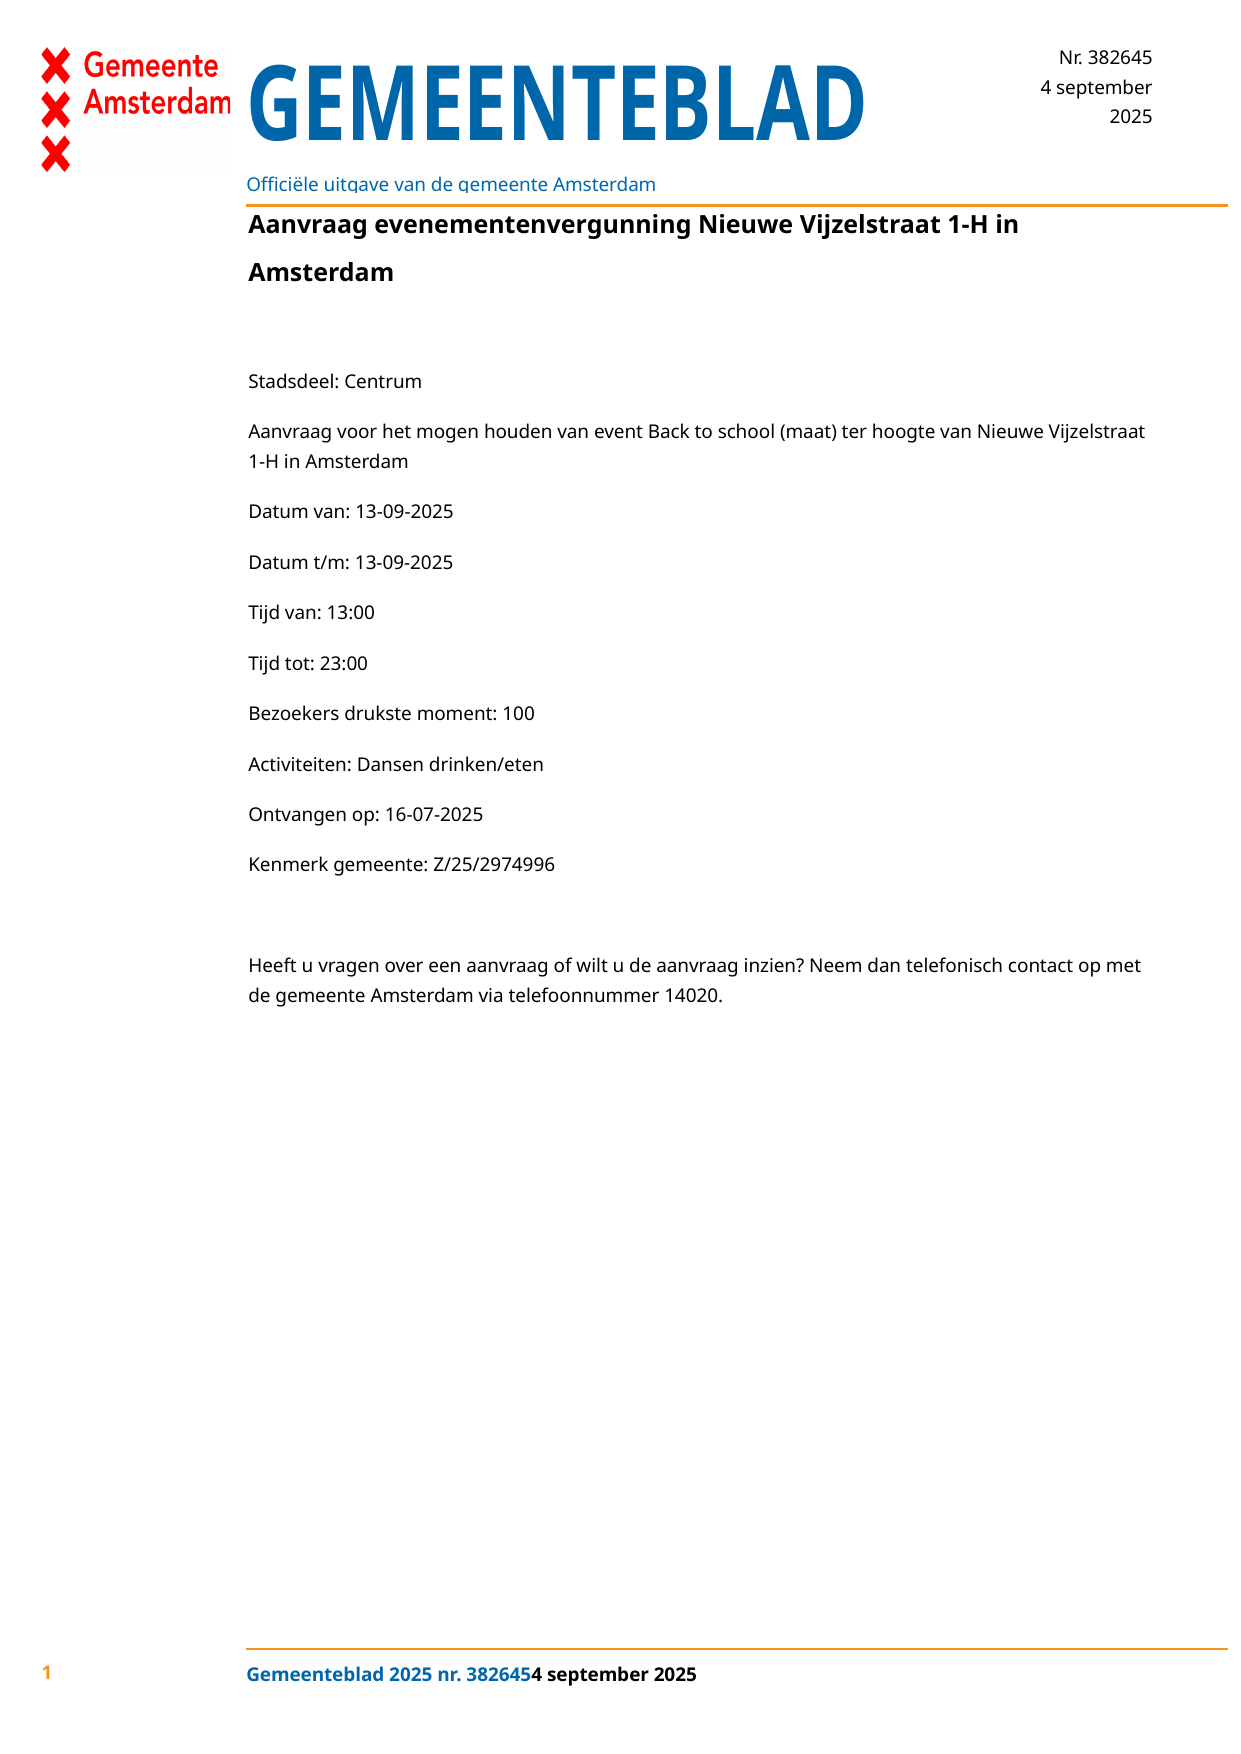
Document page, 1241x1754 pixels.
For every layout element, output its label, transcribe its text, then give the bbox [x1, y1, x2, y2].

text Ontvangen op: 16-07-2025 [248, 801, 1152, 827]
text Aanvraag voor het mogen houden van event Back to school (maat) ter hoogte van Nieuwe Vijzelstraat 1-H in Amsterdam [248, 419, 1152, 474]
text Stadsdeel: Centrum [248, 368, 1152, 394]
text Datum t/m: 13-09-2025 [248, 549, 1152, 575]
text Tijd van: 13:00 [248, 599, 1152, 625]
text Tijd tot: 23:00 [248, 650, 1152, 676]
text Heeft u vragen over een aanvraag of wilt u de aanvraag inzien? Neem dan telefonisch contact op met de gemeente Amsterdam via telefoonnummer 14020. [248, 952, 1152, 1008]
text Bezoekers drukste moment: 100 [248, 700, 1152, 726]
picture [41, 47, 231, 172]
text Kenmerk gemeente: Z/25/2974996 [248, 852, 1152, 877]
text Datum van: 13-09-2025 [248, 499, 1152, 524]
text Activiteiten: Dansen drinken/eten [248, 751, 1152, 777]
text Aanvraag evenementenvergunning Nieuwe Vijzelstraat 1-H in Amsterdam [248, 207, 1152, 288]
